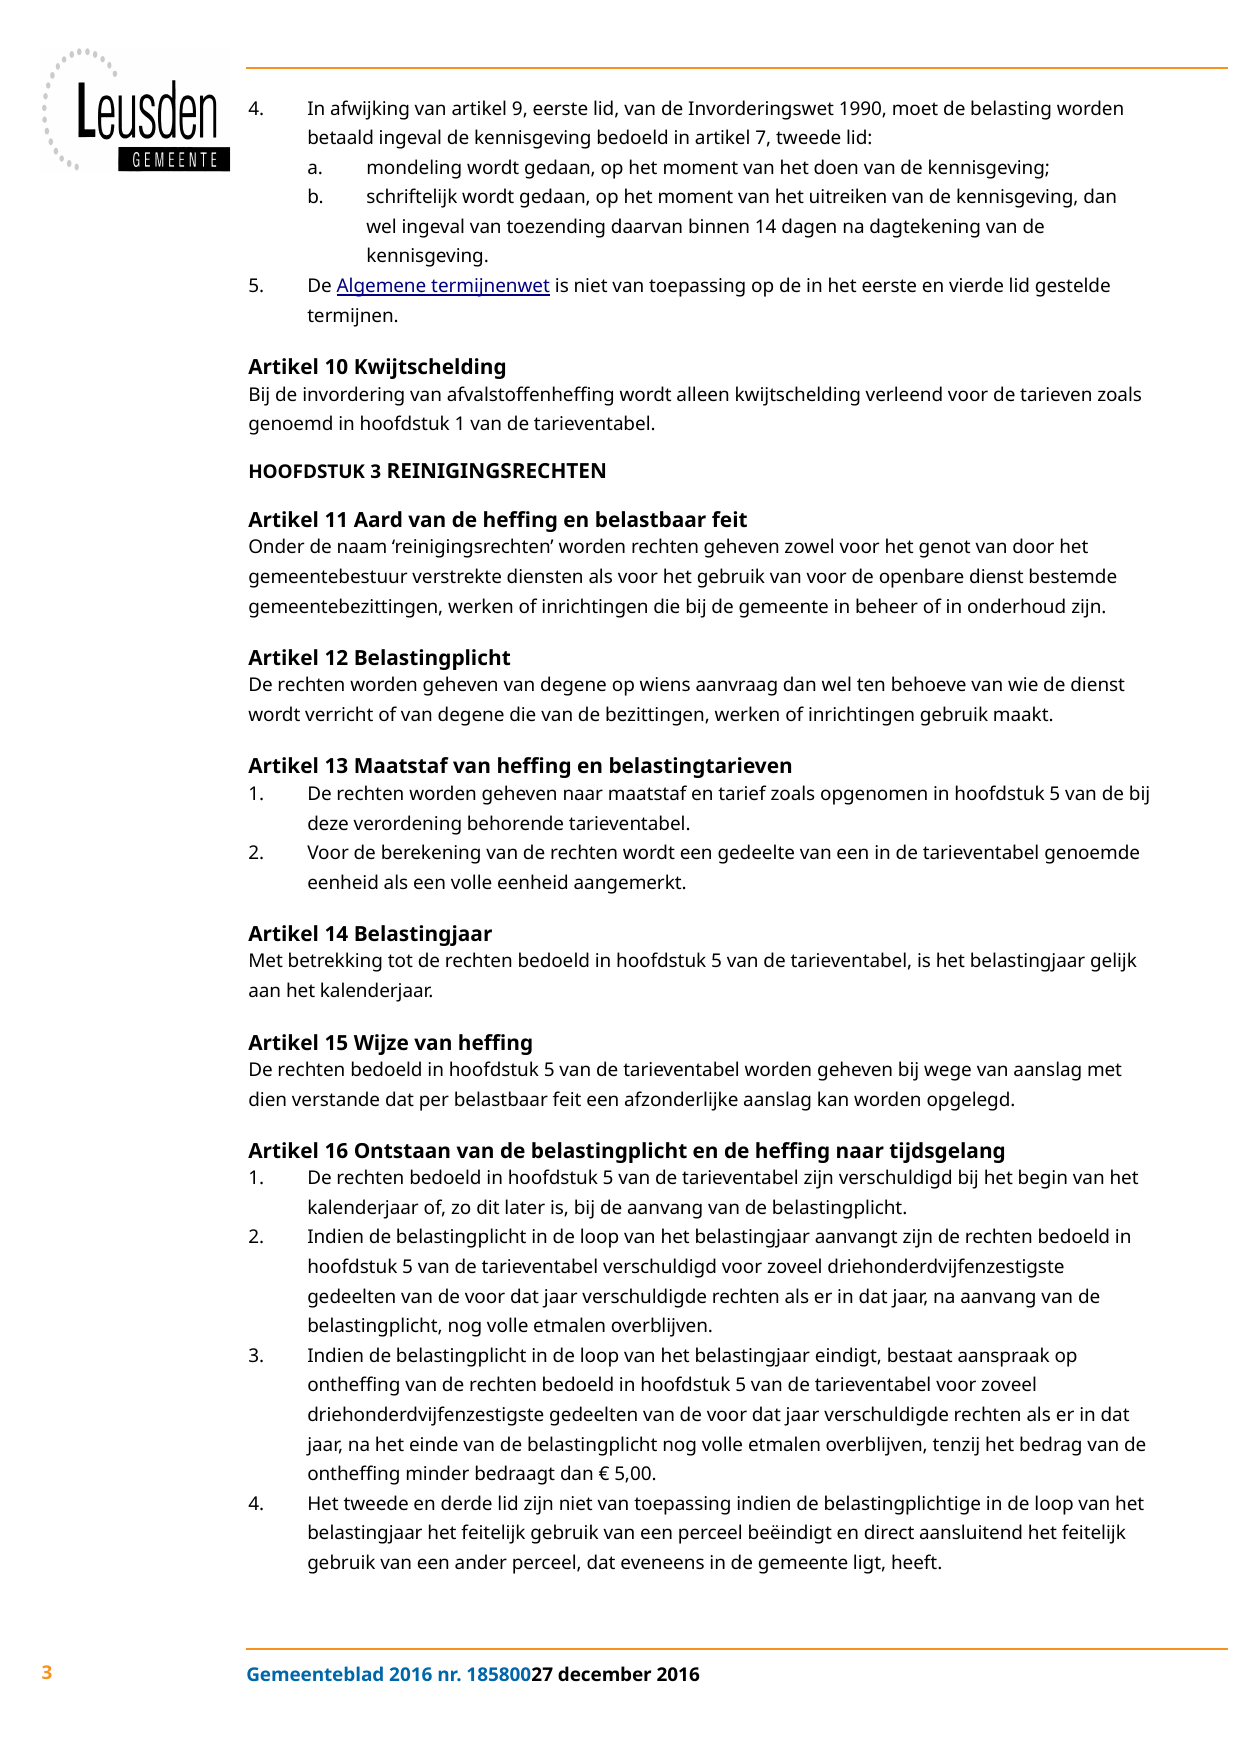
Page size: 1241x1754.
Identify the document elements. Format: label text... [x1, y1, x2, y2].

list De rechten bedoeld in hoofdstuk 5 van de tarieventabel zijn verschuldigd bij het begin van het kalenderjaar of, zo dit later is, bij de aanvang van de belastingplicht. [248, 1164, 1152, 1220]
list Indien de belastingplicht in de loop van het belastingjaar aanvangt zijn de rechten bedoeld in hoofdstuk 5 van de tarieventabel verschuldigd voor zoveel driehonderdvijfenzestigste gedeelten van de voor dat jaar verschuldigde rechten als er in dat jaar, na aanvang van de belastingplicht, nog volle etmalen overblijven. [248, 1224, 1152, 1338]
list Het tweede en derde lid zijn niet van toepassing indien de belastingplichtige in de loop van het belastingjaar het feitelijk gebruik van een perceel beëindigt en direct aansluitend het feitelijk gebruik van een ander perceel, dat eveneens in de gemeente ligt, heeft. [248, 1490, 1152, 1575]
list De Algemene termijnenwet is niet van toepassing op de in het eerste en vierde lid gestelde termijnen. [248, 272, 1152, 328]
list In afwijking van artikel 9, eerste lid, van de Invorderingswet 1990, moet de belasting worden betaald ingeval de kennisgeving bedoeld in artikel 7, tweede lid: [248, 95, 1152, 150]
text Artikel 15 Wijze van heffing [248, 1028, 1152, 1056]
text Artikel 13 Maatstaf van heffing en belastingtarieven [248, 752, 1152, 780]
text Artikel 11 Aard van de heffing en belastbaar feit [248, 505, 1152, 534]
text Onder de naam ‘reinigingsrechten’ worden rechten geheven zowel voor het genot van door het gemeentebestuur verstrekte diensten als voor het gebruik van voor de openbare dienst bestemde gemeentebezittingen, werken of inrichtingen die bij de gemeente in beheer of in onderhoud zijn. [248, 534, 1152, 618]
text De rechten worden geheven van degene op wiens aanvraag dan wel ten behoeve van wie de dienst wordt verricht of van degene die van de bezittingen, werken of inrichtingen gebruik maakt. [248, 672, 1152, 727]
text Artikel 12 Belastingplicht [248, 643, 1152, 672]
picture [41, 47, 231, 172]
list mondeling wordt gedaan, op het moment van het doen van de kennisgeving; [307, 154, 1152, 180]
text Met betrekking tot de rechten bedoeld in hoofdstuk 5 van de tarieventabel, is het belastingjaar gelijk aan het kalenderjaar. [248, 948, 1152, 1003]
list schriftelijk wordt gedaan, op het moment van het uitreiken van de kennisgeving, dan wel ingeval van toezending daarvan binnen 14 dagen na dagtekening van de kennisgeving. [307, 183, 1152, 268]
text Bij de invordering van afvalstoffenheffing wordt alleen kwijtschelding verleend voor de tarieven zoals genoemd in hoofdstuk 1 van de tarieventabel. [248, 381, 1152, 436]
text De rechten bedoeld in hoofdstuk 5 van de tarieventabel worden geheven bij wege van aanslag met dien verstande dat per belastbaar feit een afzonderlijke aanslag kan worden opgelegd. [248, 1056, 1152, 1111]
text Artikel 14 Belastingjaar [248, 919, 1152, 948]
text Artikel 16 Ontstaan van de belastingplicht en de heffing naar tijdsgelang [248, 1136, 1152, 1164]
text HOOFDSTUK 3 REINIGINGSRECHTEN [248, 456, 1152, 484]
list Voor de berekening van de rechten wordt een gedeelte van een in de tarieventabel genoemde eenheid als een volle eenheid aangemerkt. [248, 839, 1152, 894]
list De rechten worden geheven naar maatstaf en tarief zoals opgenomen in hoofdstuk 5 van de bij deze verordening behorende tarieventabel. [248, 780, 1152, 835]
list Indien de belastingplicht in de loop van het belastingjaar eindigt, bestaat aanspraak op ontheffing van de rechten bedoeld in hoofdstuk 5 van de tarieventabel voor zoveel driehonderdvijfenzestigste gedeelten van de voor dat jaar verschuldigde rechten als er in dat jaar, na het einde van de belastingplicht nog volle etmalen overblijven, tenzij het bedrag van de ontheffing minder bedraagt dan € 5,00. [248, 1342, 1152, 1486]
text Artikel 10 Kwijtschelding [248, 352, 1152, 381]
